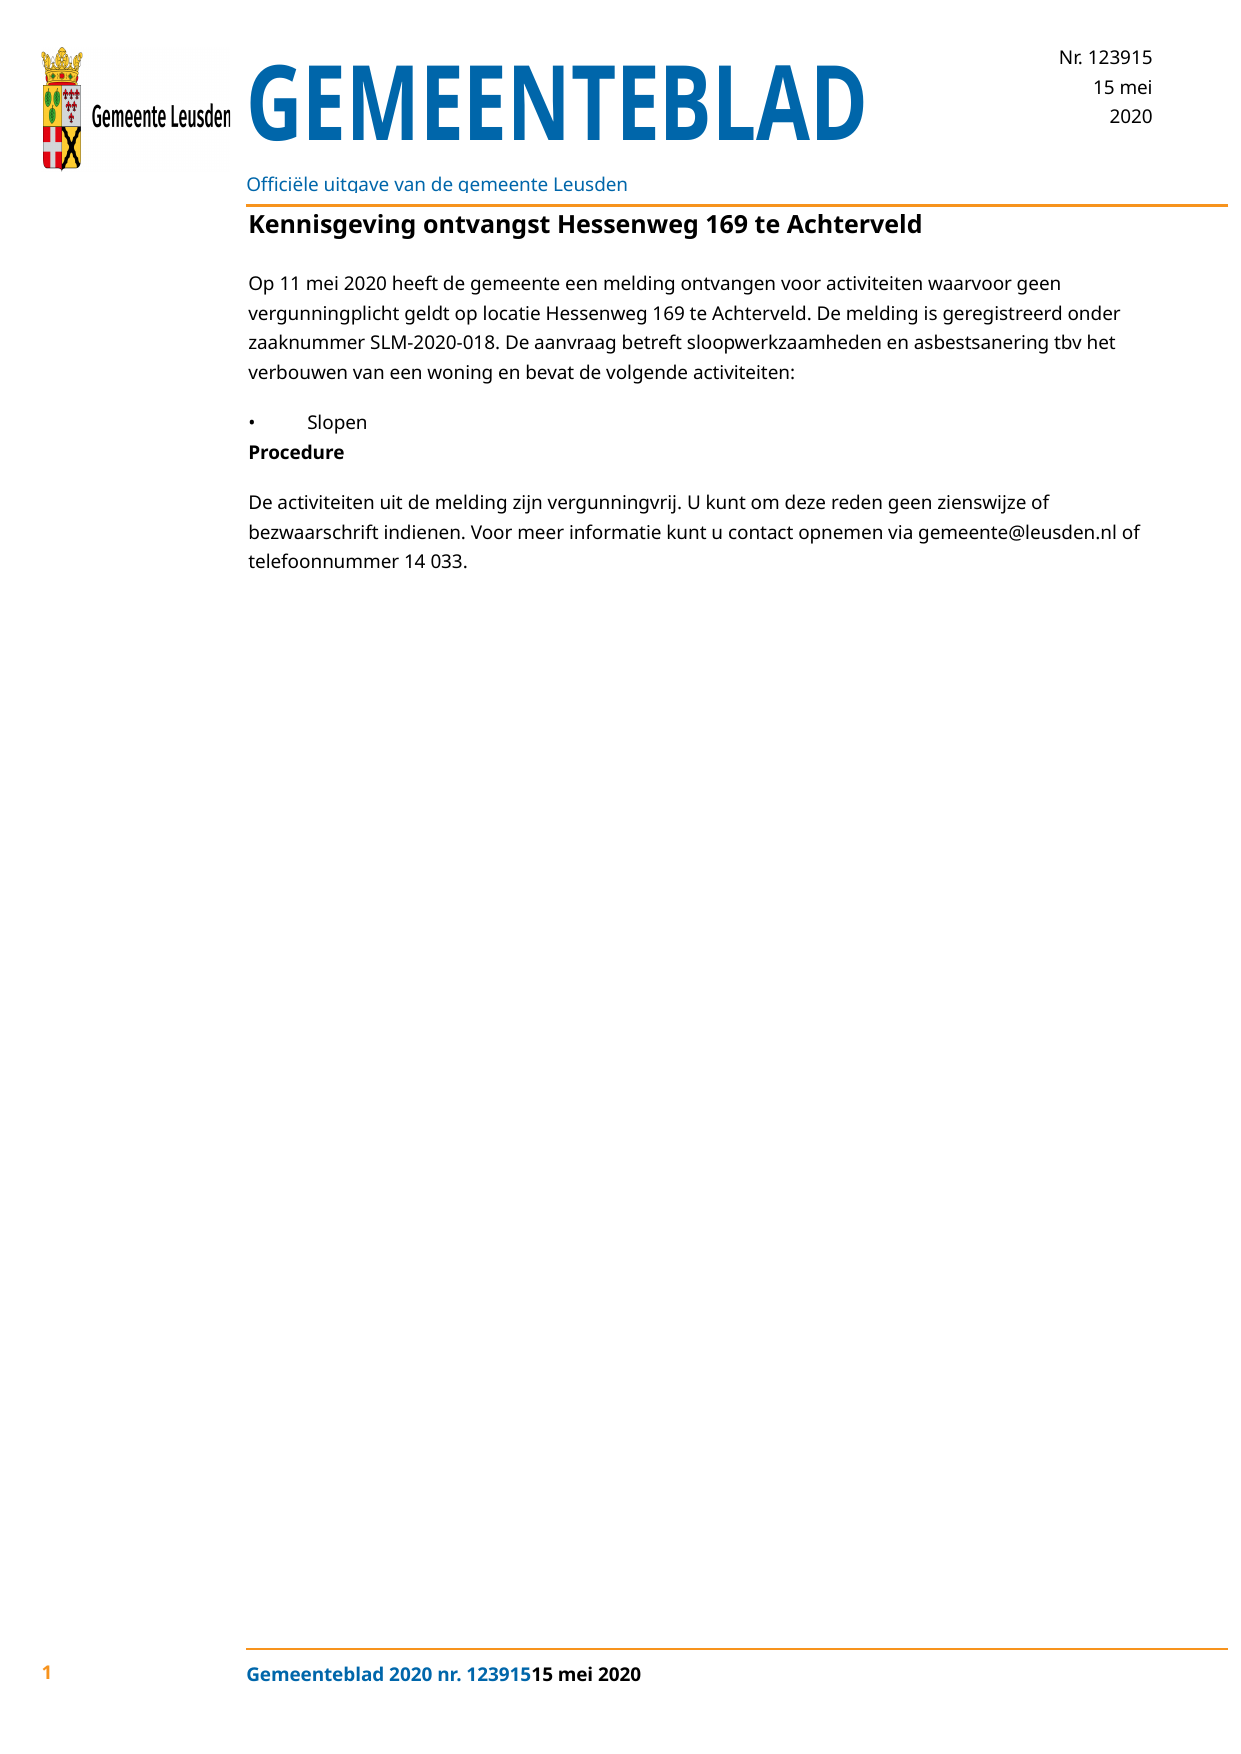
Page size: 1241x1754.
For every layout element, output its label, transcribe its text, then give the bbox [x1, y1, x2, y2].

picture [41, 47, 231, 172]
text Procedure [248, 439, 1152, 465]
text Op 11 mei 2020 heeft de gemeente een melding ontvangen voor activiteiten waarvoor geen vergunningplicht geldt op locatie Hessenweg 169 te Achterveld. De melding is geregistreerd onder zaaknummer SLM-2020-018. De aanvraag betreft sloopwerkzaamheden en asbestsanering tbv het verbouwen van een woning en bevat de volgende activiteiten: [248, 270, 1152, 385]
list Slopen [248, 409, 1152, 435]
text Kennisgeving ontvangst Hessenweg 169 te Achterveld [248, 207, 1152, 241]
text De activiteiten uit de melding zijn vergunningvrij. U kunt om deze reden geen zienswijze of bezwaarschrift indienen. Voor meer informatie kunt u contact opnemen via gemeente@leusden.nl of telefoonnummer 14 033. [248, 489, 1152, 574]
